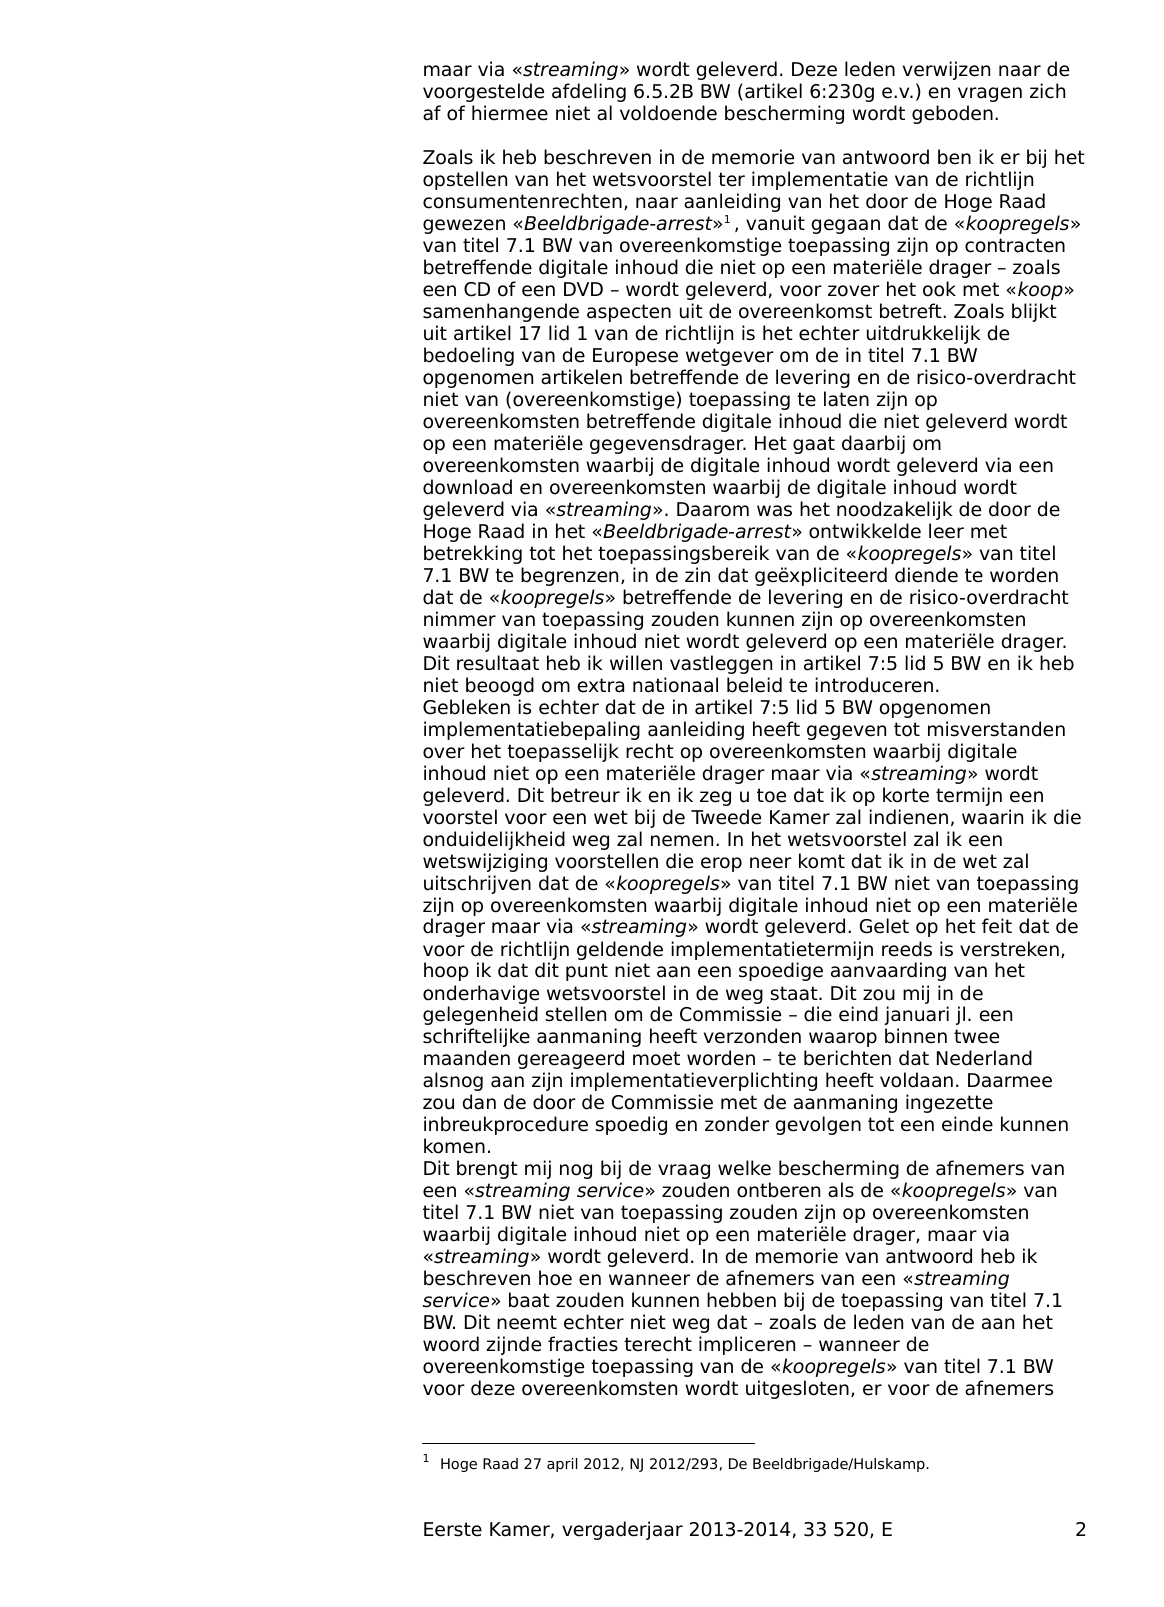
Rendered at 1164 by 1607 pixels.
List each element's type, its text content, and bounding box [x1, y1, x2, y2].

text Dit brengt mij nog bij de vraag welke bescherming de afnemers van een «streaming service» zouden ontberen als de «koopregels» van titel 7.1 BW niet van toepassing zouden zijn op overeenkomsten waarbij digitale inhoud niet op een materiële drager, maar via «streaming» wordt geleverd. In de memorie van antwoord heb ik beschreven hoe en wanneer de afnemers van een «streaming service» baat zouden kunnen hebben bij de toepassing van titel 7.1 BW. Dit neemt echter niet weg dat – zoals de leden van de aan het woord zijnde fracties terecht impliceren – wanneer de overeenkomstige toepassing van de «koopregels» van titel 7.1 BW voor deze overeenkomsten wordt uitgesloten, er voor de afnemers [422, 1158, 1087, 1400]
text Hoge Raad 27 april 2012, NJ 2012/293, De Beeldbrigade/Hulskamp. [422, 1452, 1087, 1474]
text Gebleken is echter dat de in artikel 7:5 lid 5 BW opgenomen implementatiebepaling aanleiding heeft gegeven tot misverstanden over het toepasselijk recht op overeenkomsten waarbij digitale inhoud niet op een materiële drager maar via «streaming» wordt geleverd. Dit betreur ik en ik zeg u toe dat ik op korte termijn een voorstel voor een wet bij de Tweede Kamer zal indienen, waarin ik die onduidelijkheid weg zal nemen. In het wetsvoorstel zal ik een wetswijziging voorstellen die erop neer komt dat ik in de wet zal uitschrijven dat de «koopregels» van titel 7.1 BW niet van toepassing zijn op overeenkomsten waarbij digitale inhoud niet op een materiële drager maar via «streaming» wordt geleverd. Gelet op het feit dat de voor de richtlijn geldende implementatietermijn reeds is verstreken, hoop ik dat dit punt niet aan een spoedige aanvaarding van het onderhavige wetsvoorstel in de weg staat. Dit zou mij in de gelegenheid stellen om de Commissie – die eind januari jl. een schriftelijke aanmaning heeft verzonden waarop binnen twee maanden gereageerd moet worden – te berichten dat Nederland alsnog aan zijn implementatieverplichting heeft voldaan. Daarmee zou dan de door de Commissie met de aanmaning ingezette inbreukprocedure spoedig en zonder gevolgen tot een einde kunnen komen. [422, 697, 1087, 1158]
text Zoals ik heb beschreven in de memorie van antwoord ben ik er bij het opstellen van het wetsvoorstel ter implementatie van de richtlijn consumentenrechten, naar aanleiding van het door de Hoge Raad gewezen «Beeldbrigade-arrest», vanuit gegaan dat de «koopregels» van titel 7.1 BW van overeenkomstige toepassing zijn op contracten betreffende digitale inhoud die niet op een materiële drager – zoals een CD of een DVD – wordt geleverd, voor zover het ook met «koop» samenhangende aspecten uit de overeenkomst betreft. Zoals blijkt uit artikel 17 lid 1 van de richtlijn is het echter uitdrukkelijk de bedoeling van de Europese wetgever om de in titel 7.1 BW opgenomen artikelen betreffende de levering en de risico-overdracht niet van (overeenkomstige) toepassing te laten zijn op overeenkomsten betreffende digitale inhoud die niet geleverd wordt op een materiële gegevensdrager. Het gaat daarbij om overeenkomsten waarbij de digitale inhoud wordt geleverd via een download en overeenkomsten waarbij de digitale inhoud wordt geleverd via «streaming». Daarom was het noodzakelijk de door de Hoge Raad in het «Beeldbrigade-arrest» ontwikkelde leer met betrekking tot het toepassingsbereik van de «koopregels» van titel 7.1 BW te begrenzen, in de zin dat geëxpliciteerd diende te worden dat de «koopregels» betreffende de levering en de risico-overdracht nimmer van toepassing zouden kunnen zijn op overeenkomsten waarbij digitale inhoud niet wordt geleverd op een materiële drager. Dit resultaat heb ik willen vastleggen in artikel 7:5 lid 5 BW en ik heb niet beoogd om extra nationaal beleid te introduceren. [422, 147, 1087, 697]
text maar via «streaming» wordt geleverd. Deze leden verwijzen naar de voorgestelde afdeling 6.5.2B BW (artikel 6:230g e.v.) en vragen zich af of hiermee niet al voldoende bescherming wordt geboden. [422, 59, 1087, 125]
